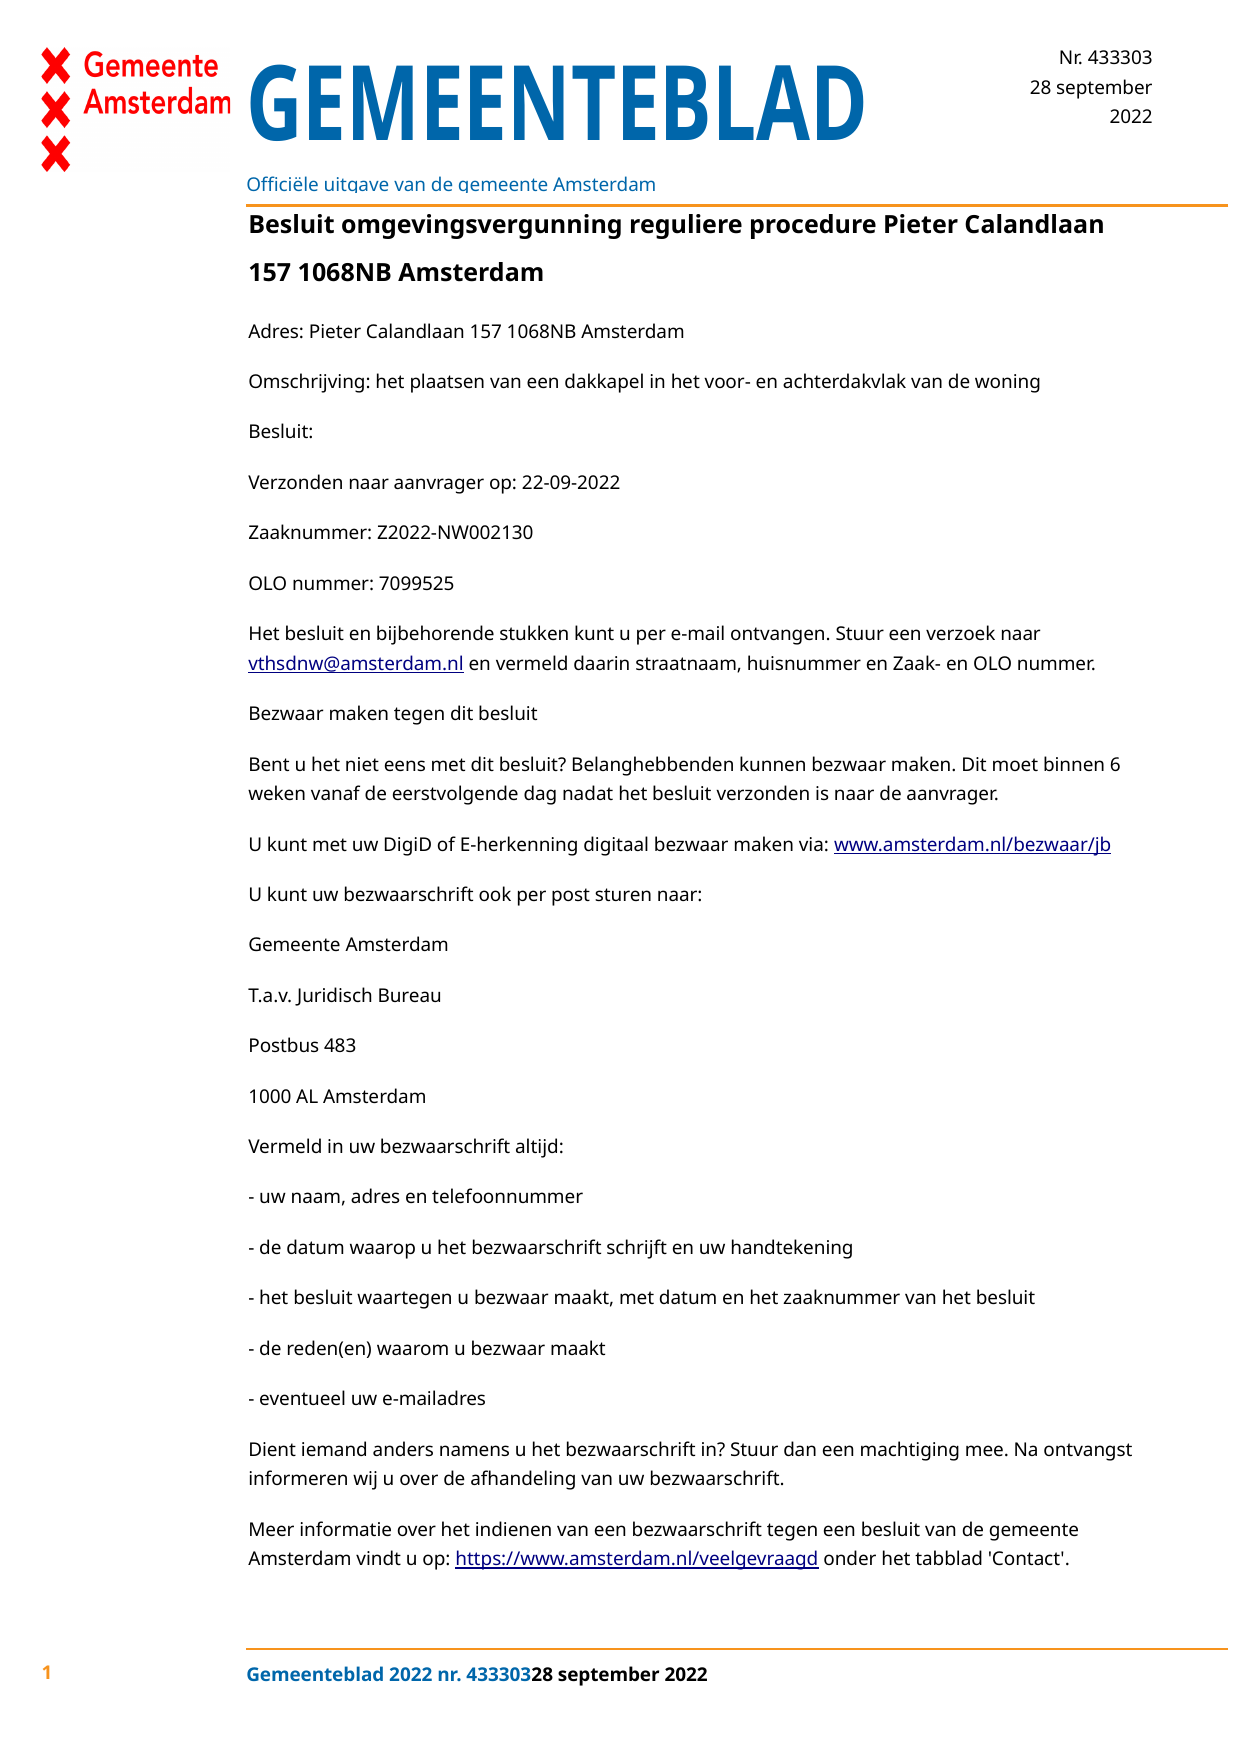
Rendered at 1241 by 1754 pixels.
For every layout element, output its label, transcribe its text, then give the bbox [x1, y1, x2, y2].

text - uw naam, adres en telefoonnummer [248, 1184, 1152, 1209]
text U kunt met uw DigiD of E-herkenning digitaal bezwaar maken via: www.amsterdam.nl/bezwaar/jb [248, 831, 1152, 857]
text U kunt uw bezwaarschrift ook per post sturen naar: [248, 881, 1152, 907]
text Het besluit en bijbehorende stukken kunt u per e-mail ontvangen. Stuur een verzoek naar vthsdnw@amsterdam.nl en vermeld daarin straatnaam, huisnummer en Zaak- en OLO nummer. [248, 620, 1152, 676]
text Gemeente Amsterdam [248, 932, 1152, 957]
text - de reden(en) waarom u bezwaar maakt [248, 1335, 1152, 1361]
text Bezwaar maken tegen dit besluit [248, 700, 1152, 726]
text Postbus 483 [248, 1032, 1152, 1058]
text OLO nummer: 7099525 [248, 570, 1152, 596]
text Besluit: [248, 419, 1152, 444]
text Verzonden naar aanvrager op: 22-09-2022 [248, 469, 1152, 495]
text 1000 AL Amsterdam [248, 1083, 1152, 1109]
text T.a.v. Juridisch Bureau [248, 982, 1152, 1008]
text Adres: Pieter Calandlaan 157 1068NB Amsterdam [248, 318, 1152, 344]
picture [41, 47, 231, 172]
text Bent u het niet eens met dit besluit? Belanghebbenden kunnen bezwaar maken. Dit moet binnen 6 weken vanaf de eerstvolgende dag nadat het besluit verzonden is naar de aanvrager. [248, 751, 1152, 806]
text - eventueel uw e-mailadres [248, 1385, 1152, 1411]
text - de datum waarop u het bezwaarschrift schrijft en uw handtekening [248, 1234, 1152, 1260]
text Vermeld in uw bezwaarschrift altijd: [248, 1133, 1152, 1159]
text Besluit omgevingsvergunning reguliere procedure Pieter Calandlaan 157 1068NB Amsterdam [248, 207, 1152, 288]
text Dient iemand anders namens u het bezwaarschrift in? Stuur dan een machtiging mee. Na ontvangst informeren wij u over de afhandeling van uw bezwaarschrift. [248, 1436, 1152, 1491]
text Meer informatie over het indienen van een bezwaarschrift tegen een besluit van de gemeente Amsterdam vindt u op: https://www.amsterdam.nl/veelgevraagd onder het tabblad 'Contact'. [248, 1516, 1152, 1571]
text Zaaknummer: Z2022-NW002130 [248, 519, 1152, 545]
text Omschrijving: het plaatsen van een dakkapel in het voor- en achterdakvlak van de woning [248, 368, 1152, 394]
text - het besluit waartegen u bezwaar maakt, met datum en het zaaknummer van het besluit [248, 1284, 1152, 1310]
